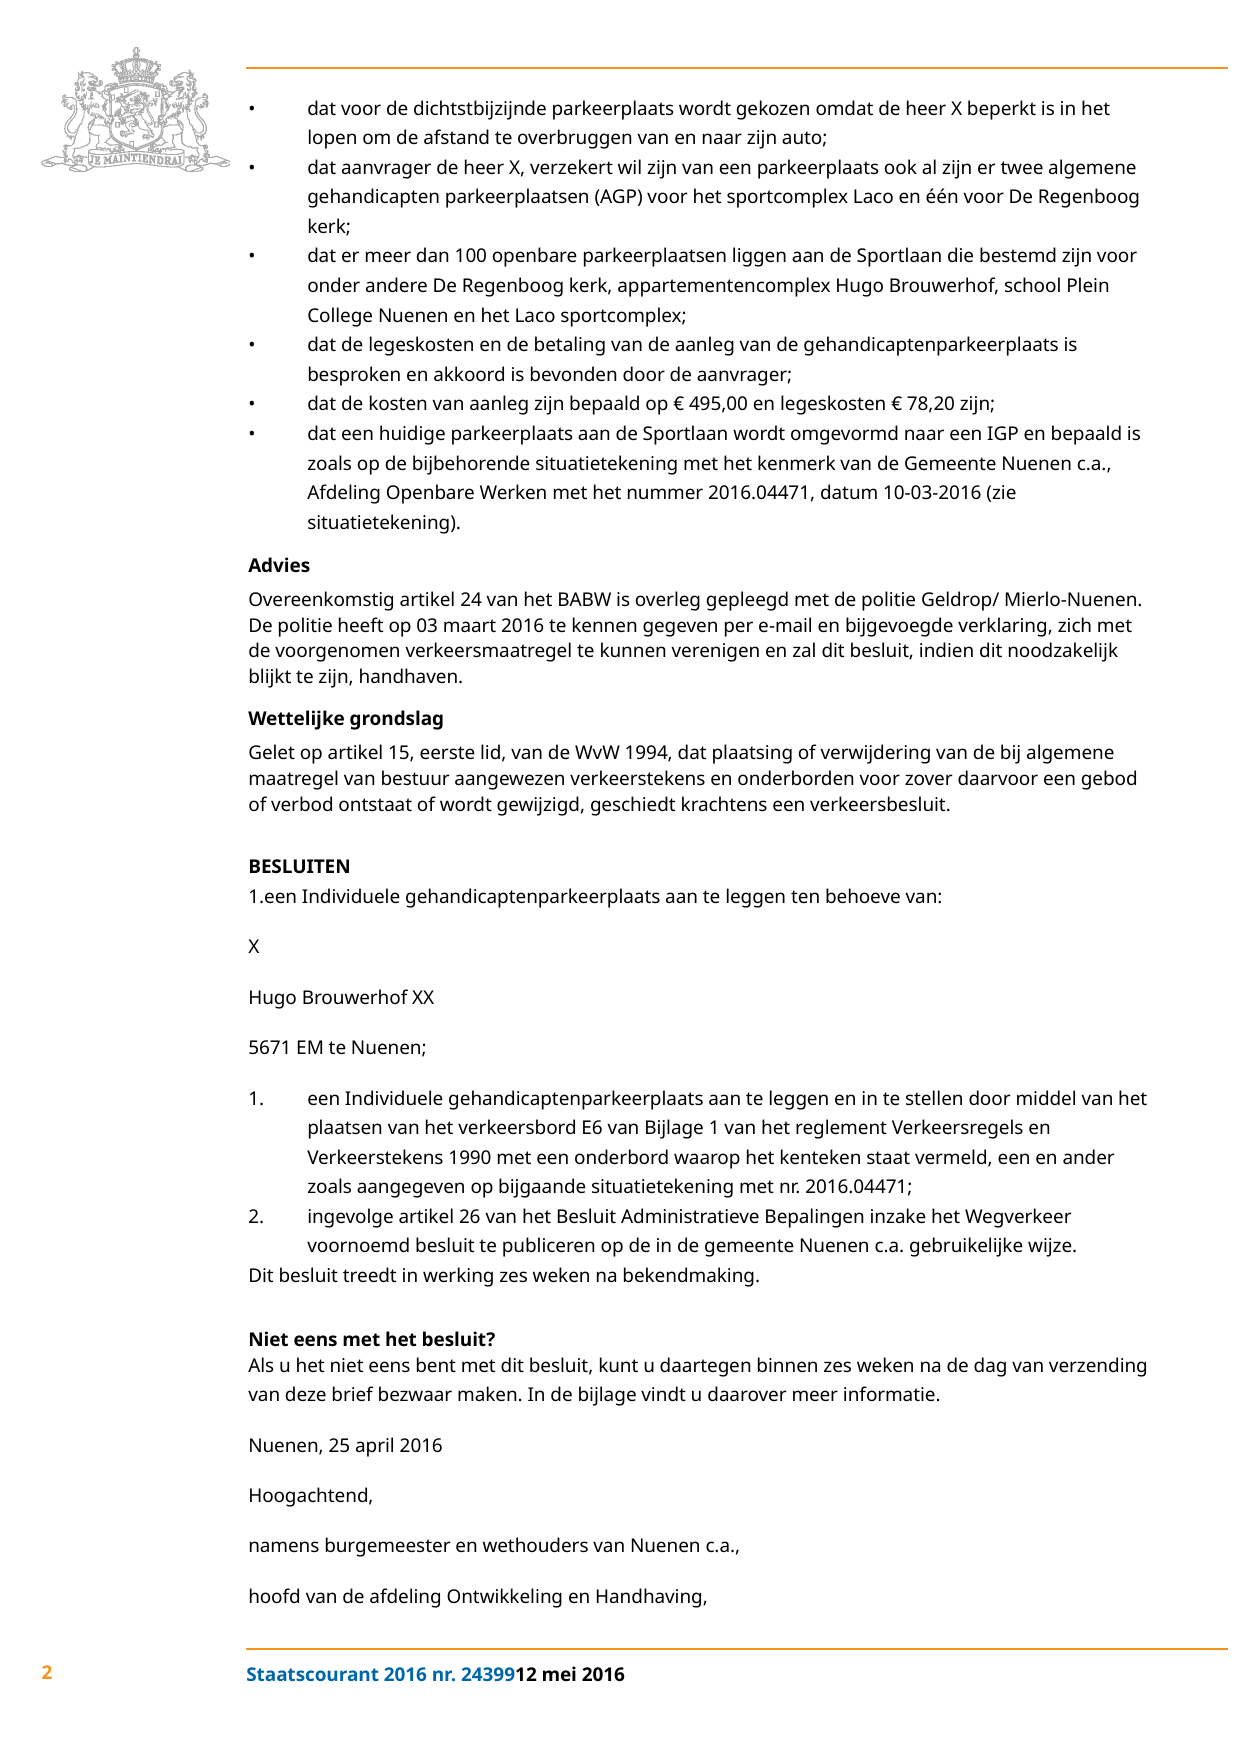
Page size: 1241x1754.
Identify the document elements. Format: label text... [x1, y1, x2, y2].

text X [248, 933, 1152, 959]
picture [41, 47, 231, 172]
text Hugo Brouwerhof XX [248, 984, 1152, 1009]
text Gelet op artikel 15, eerste lid, van de WvW 1994, dat plaatsing of verwijdering van de bij algemene maatregel van bestuur aangewezen verkeerstekens en onderborden voor zover daarvoor een gebod of verbod ontstaat of wordt gewijzigd, geschiedt krachtens een verkeersbesluit. [248, 739, 1152, 816]
text Als u het niet eens bent met dit besluit, kunt u daartegen binnen zes weken na de dag van verzending van deze brief bezwaar maken. In de bijlage vindt u daarover meer informatie. [248, 1352, 1152, 1407]
list dat er meer dan 100 openbare parkeerplaatsen liggen aan de Sportlaan die bestemd zijn voor onder andere De Regenboog kerk, appartementencomplex Hugo Brouwerhof, school Plein College Nuenen en het Laco sportcomplex; [248, 243, 1152, 328]
text Dit besluit treedt in werking zes weken na bekendmaking. [248, 1262, 1152, 1288]
text 1.een Individuele gehandicaptenparkeerplaats aan te leggen ten behoeve van: [248, 883, 1152, 909]
text Nuenen, 25 april 2016 [248, 1432, 1152, 1458]
text Hoogachtend, [248, 1482, 1152, 1508]
list een Individuele gehandicaptenparkeerplaats aan te leggen en in te stellen door middel van het plaatsen van het verkeersbord E6 van Bijlage 1 van het reglement Verkeersregels en Verkeerstekens 1990 met een onderbord waarop het kenteken staat vermeld, een en ander zoals aangegeven op bijgaande situatietekening met nr. 2016.04471; [248, 1085, 1152, 1199]
text BESLUITEN [248, 853, 1152, 879]
list dat een huidige parkeerplaats aan de Sportlaan wordt omgevormd naar een IGP en bepaald is zoals op de bijbehorende situatietekening met het kenmerk van de Gemeente Nuenen c.a., Afdeling Openbare Werken met het nummer 2016.04471, datum 10-03-2016 (zie situatietekening). [248, 420, 1152, 535]
list dat de kosten van aanleg zijn bepaald op € 495,00 en legeskosten € 78,20 zijn; [248, 391, 1152, 416]
text Overeenkomstig artikel 24 van het BABW is overleg gepleegd met de politie Geldrop/ Mierlo-Nuenen. De politie heeft op 03 maart 2016 te kennen gegeven per e-mail en bijgevoegde verklaring, zich met de voorgenomen verkeersmaatregel te kunnen verenigen en zal dit besluit, indien dit noodzakelijk blijkt te zijn, handhaven. [248, 586, 1152, 689]
text namens burgemeester en wethouders van Nuenen c.a., [248, 1533, 1152, 1558]
list ingevolge artikel 26 van het Besluit Administratieve Bepalingen inzake het Wegverkeer voornoemd besluit te publiceren op de in de gemeente Nuenen c.a. gebruikelijke wijze. [248, 1203, 1152, 1258]
text Advies [248, 552, 1152, 578]
list dat aanvrager de heer X, verzekert wil zijn van een parkeerplaats ook al zijn er twee algemene gehandicapten parkeerplaatsen (AGP) voor het sportcomplex Laco en één voor De Regenboog kerk; [248, 154, 1152, 239]
text 5671 EM te Nuenen; [248, 1034, 1152, 1060]
list dat voor de dichtstbijzijnde parkeerplaats wordt gekozen omdat de heer X beperkt is in het lopen om de afstand te overbruggen van en naar zijn auto; [248, 95, 1152, 150]
list dat de legeskosten en de betaling van de aanleg van de gehandicaptenparkeerplaats is besproken en akkoord is bevonden door de aanvrager; [248, 331, 1152, 387]
text hoofd van de afdeling Ontwikkeling en Handhaving, [248, 1583, 1152, 1609]
text Niet eens met het besluit? [248, 1326, 1152, 1352]
text Wettelijke grondslag [248, 705, 1152, 731]
